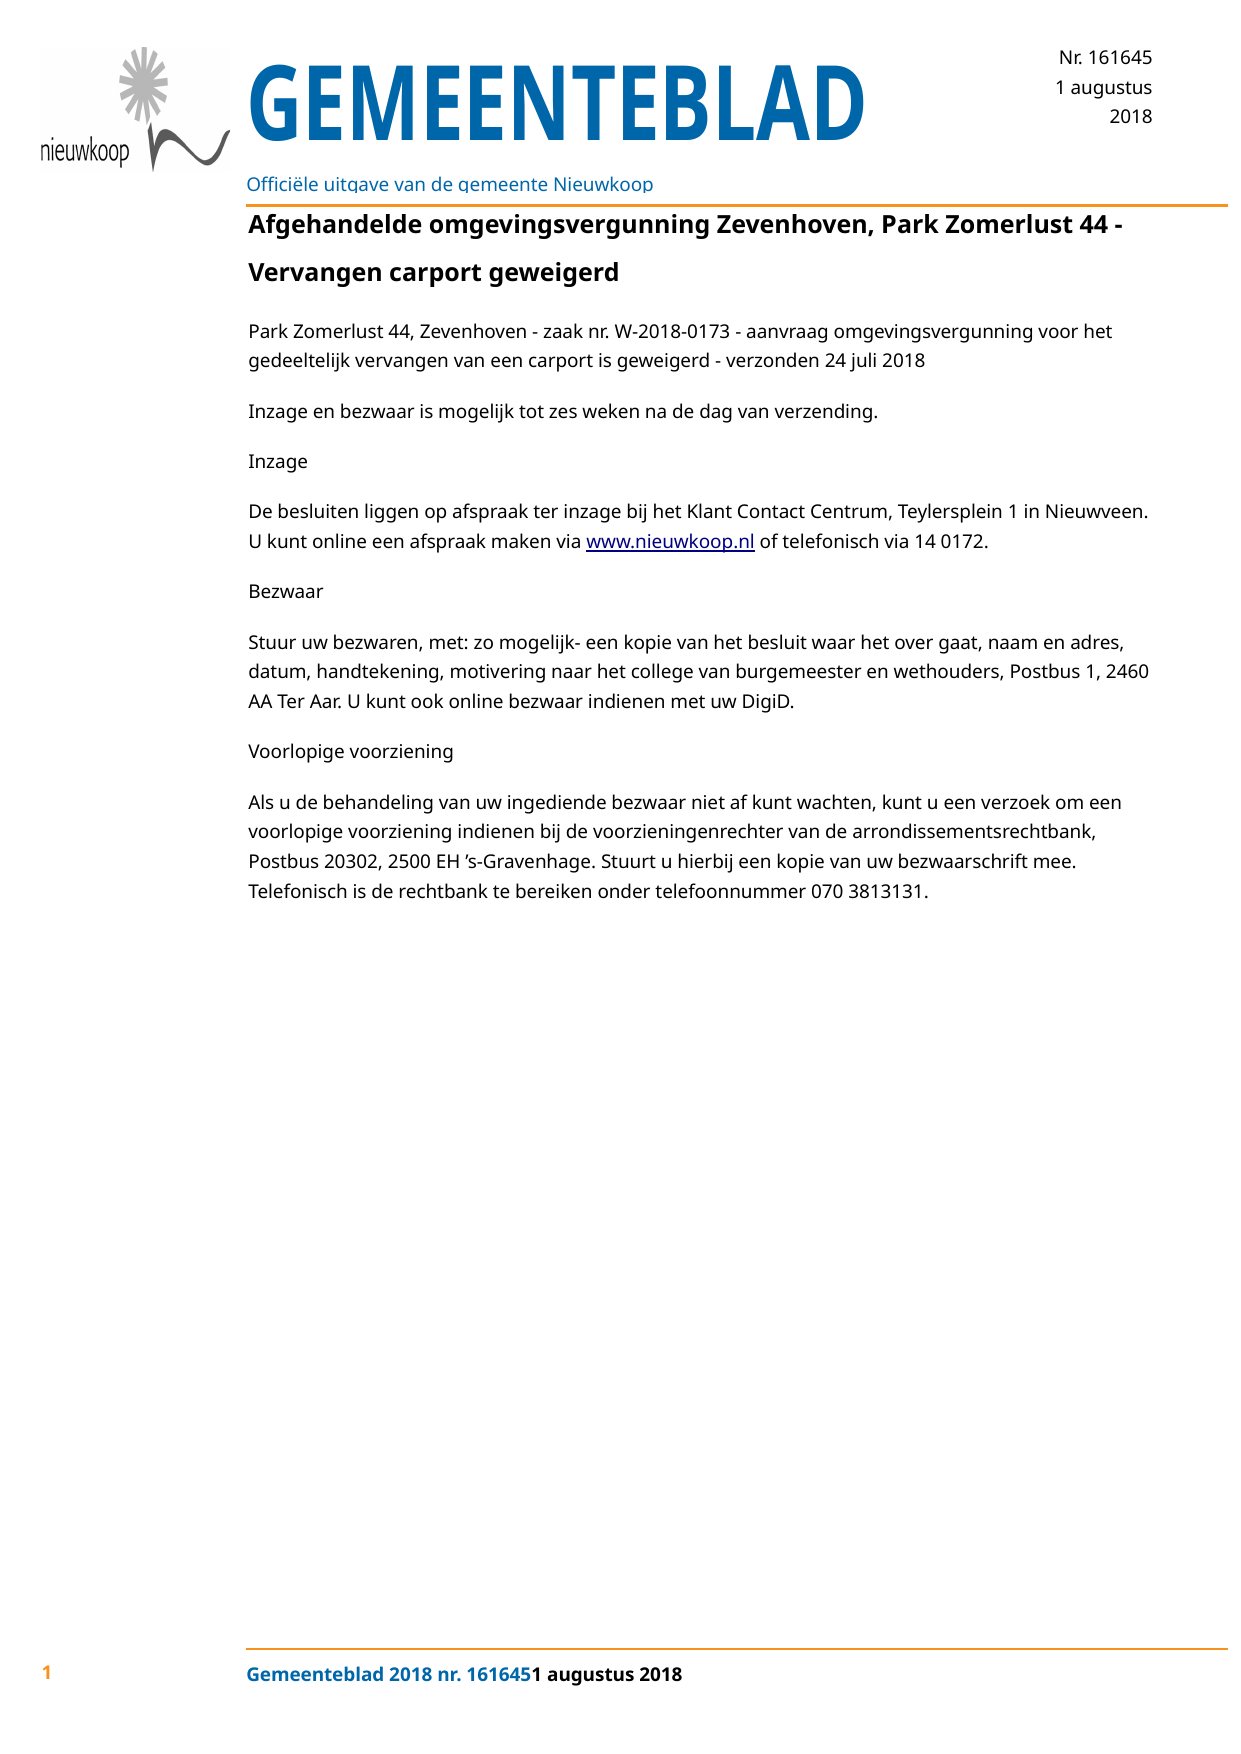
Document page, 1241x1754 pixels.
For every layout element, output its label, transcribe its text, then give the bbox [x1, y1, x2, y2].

text Bezwaar [248, 579, 1152, 604]
text Inzage en bezwaar is mogelijk tot zes weken na de dag van verzending. [248, 398, 1152, 424]
text De besluiten liggen op afspraak ter inzage bij het Klant Contact Centrum, Teylersplein 1 in Nieuwveen. U kunt online een afspraak maken via www.nieuwkoop.nl of telefonisch via 14 0172. [248, 499, 1152, 554]
text Afgehandelde omgevingsvergunning Zevenhoven, Park Zomerlust 44 - Vervangen carport geweigerd [248, 207, 1152, 288]
text Voorlopige voorziening [248, 739, 1152, 764]
text Als u de behandeling van uw ingediende bezwaar niet af kunt wachten, kunt u een verzoek om een voorlopige voorziening indienen bij de voorzieningenrechter van de arrondissementsrechtbank, Postbus 20302, 2500 EH ’s-Gravenhage. Stuurt u hierbij een kopie van uw bezwaarschrift mee. Telefonisch is de rechtbank te bereiken onder telefoonnummer 070 3813131. [248, 789, 1152, 904]
picture [41, 47, 231, 172]
text Park Zomerlust 44, Zevenhoven - zaak nr. W-2018-0173 - aanvraag omgevingsvergunning voor het gedeeltelijk vervangen van een carport is geweigerd - verzonden 24 juli 2018 [248, 318, 1152, 373]
text Inzage [248, 448, 1152, 474]
text Stuur uw bezwaren, met: zo mogelijk- een kopie van het besluit waar het over gaat, naam en adres, datum, handtekening, motivering naar het college van burgemeester en wethouders, Postbus 1, 2460 AA Ter Aar. U kunt ook online bezwaar indienen met uw DigiD. [248, 629, 1152, 714]
